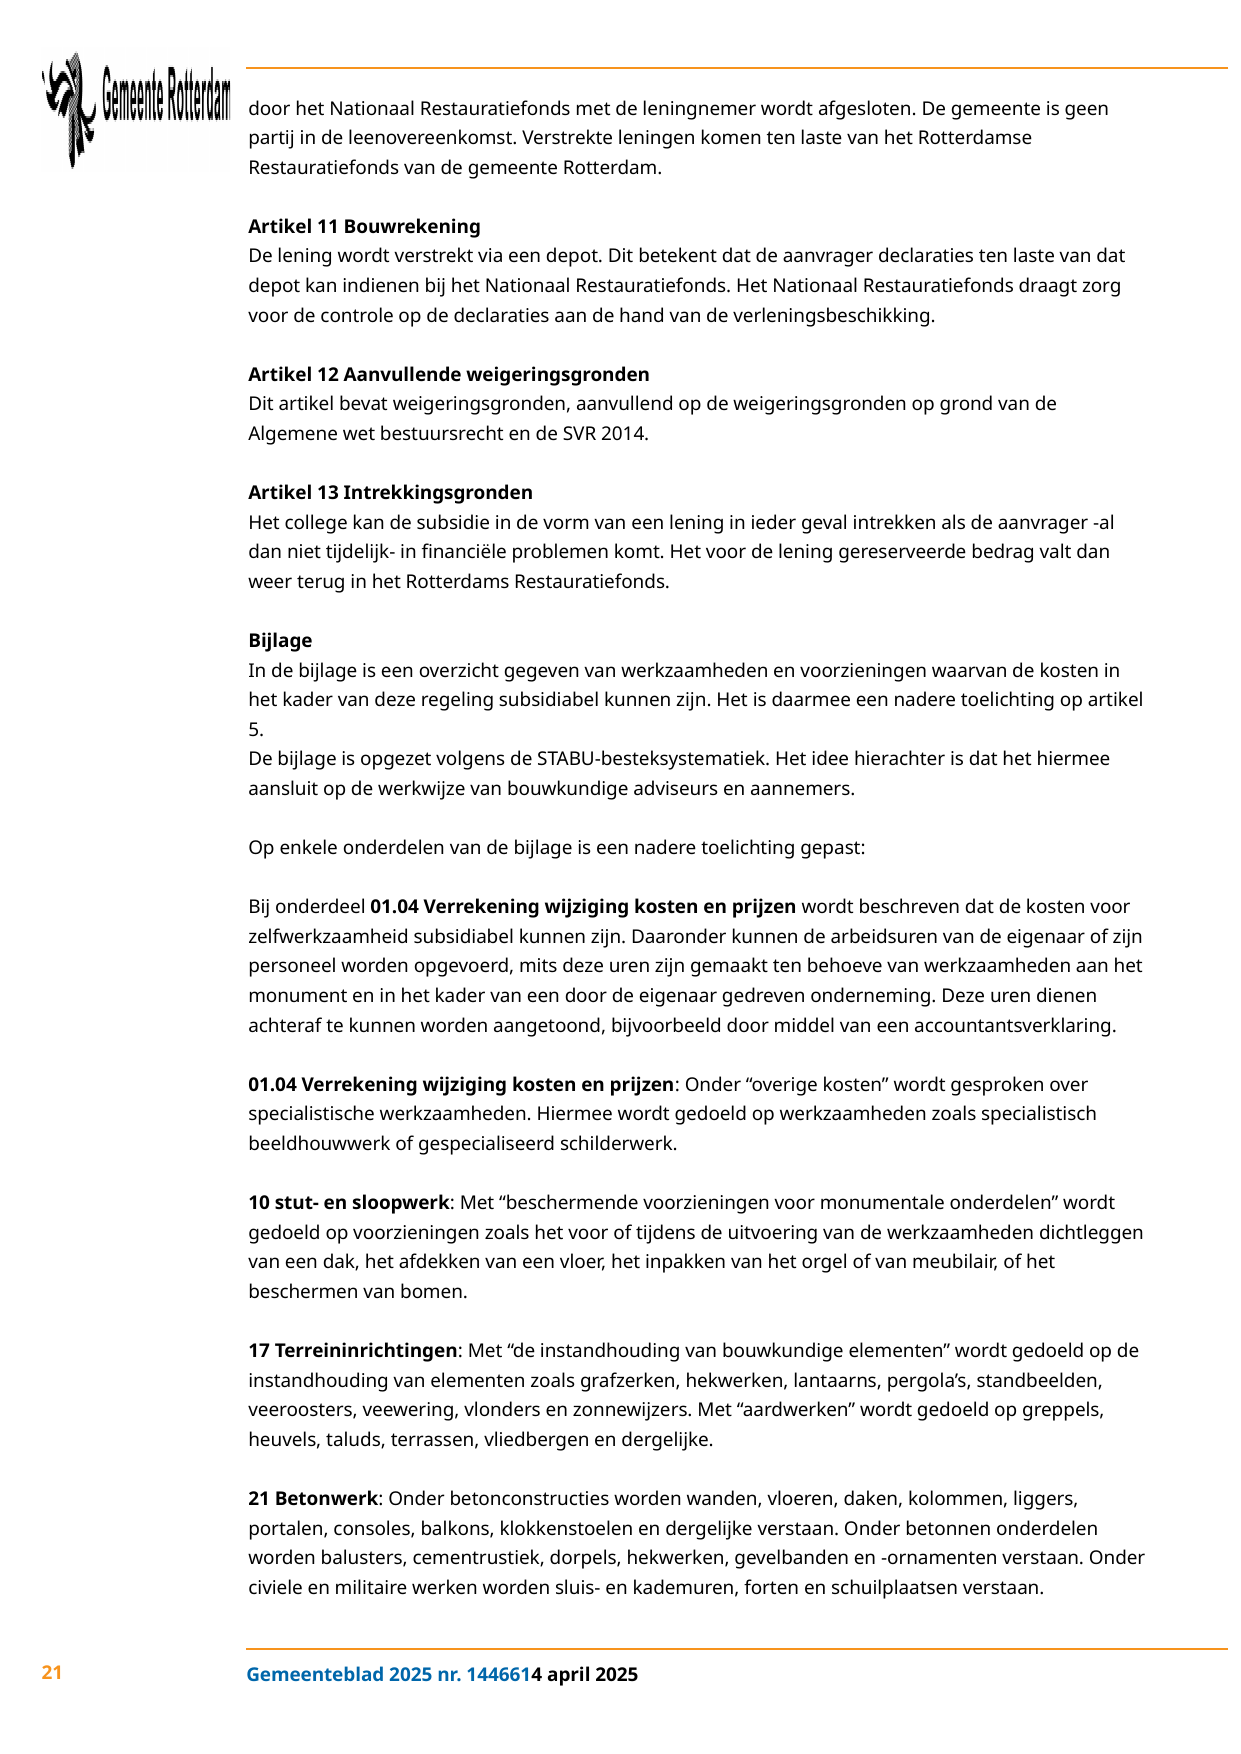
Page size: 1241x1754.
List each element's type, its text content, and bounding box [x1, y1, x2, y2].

text Artikel 11 Bouwrekening [248, 213, 1152, 239]
text Bij onderdeel 01.04 Verrekening wijziging kosten en prijzen wordt beschreven dat de kosten voor zelfwerkzaamheid subsidiabel kunnen zijn. Daaronder kunnen de arbeidsuren van de eigenaar of zijn personeel worden opgevoerd, mits deze uren zijn gemaakt ten behoeve van werkzaamheden aan het monument en in het kader van een door de eigenaar gedreven onderneming. Deze uren dienen achteraf te kunnen worden aangetoond, bijvoorbeeld door middel van een accountantsverklaring. [248, 893, 1152, 1038]
text Artikel 12 Aanvullende weigeringsgronden [248, 361, 1152, 387]
text Dit artikel bevat weigeringsgronden, aanvullend op de weigeringsgronden op grond van de Algemene wet bestuursrecht en de SVR 2014. [248, 391, 1152, 446]
picture [41, 47, 231, 172]
text In de bijlage is een overzicht gegeven van werkzaamheden en voorzieningen waarvan de kosten in het kader van deze regeling subsidiabel kunnen zijn. Het is daarmee een nadere toelichting op artikel 5. [248, 657, 1152, 742]
text De bijlage is opgezet volgens de STABU-besteksystematiek. Het idee hierachter is dat het hiermee aansluit op de werkwijze van bouwkundige adviseurs en aannemers. [248, 746, 1152, 801]
text De lening wordt verstrekt via een depot. Dit betekent dat de aanvrager declaraties ten laste van dat depot kan indienen bij het Nationaal Restauratiefonds. Het Nationaal Restauratiefonds draagt zorg voor de controle op de declaraties aan de hand van de verleningsbeschikking. [248, 243, 1152, 328]
text door het Nationaal Restauratiefonds met de leningnemer wordt afgesloten. De gemeente is geen partij in de leenovereenkomst. Verstrekte leningen komen ten laste van het Rotterdamse Restauratiefonds van de gemeente Rotterdam. [248, 95, 1152, 180]
text Artikel 13 Intrekkingsgronden [248, 479, 1152, 505]
text 01.04 Verrekening wijziging kosten en prijzen: Onder “overige kosten” wordt gesproken over specialistische werkzaamheden. Hiermee wordt gedoeld op werkzaamheden zoals specialistisch beeldhouwwerk of gespecialiseerd schilderwerk. [248, 1071, 1152, 1156]
text Het college kan de subsidie in de vorm van een lening in ieder geval intrekken als de aanvrager -al dan niet tijdelijk- in financiële problemen komt. Het voor de lening gereserveerde bedrag valt dan weer terug in het Rotterdams Restauratiefonds. [248, 509, 1152, 594]
text 21 Betonwerk: Onder betonconstructies worden wanden, vloeren, daken, kolommen, liggers, portalen, consoles, balkons, klokkenstoelen en dergelijke verstaan. Onder betonnen onderdelen worden balusters, cementrustiek, dorpels, hekwerken, gevelbanden en -ornamenten verstaan. Onder civiele en militaire werken worden sluis- en kademuren, forten en schuilplaatsen verstaan. [248, 1485, 1152, 1600]
text 17 Terreininrichtingen: Met “de instandhouding van bouwkundige elementen” wordt gedoeld op de instandhouding van elementen zoals grafzerken, hekwerken, lantaarns, pergola’s, standbeelden, veeroosters, veewering, vlonders en zonnewijzers. Met “aardwerken” wordt gedoeld op greppels, heuvels, taluds, terrassen, vliedbergen en dergelijke. [248, 1337, 1152, 1452]
text Bijlage [248, 627, 1152, 653]
text 10 stut- en sloopwerk: Met “beschermende voorzieningen voor monumentale onderdelen” wordt gedoeld op voorzieningen zoals het voor of tijdens de uitvoering van de werkzaamheden dichtleggen van een dak, het afdekken van een vloer, het inpakken van het orgel of van meubilair, of het beschermen van bomen. [248, 1189, 1152, 1304]
text Op enkele onderdelen van de bijlage is een nadere toelichting gepast: [248, 834, 1152, 860]
